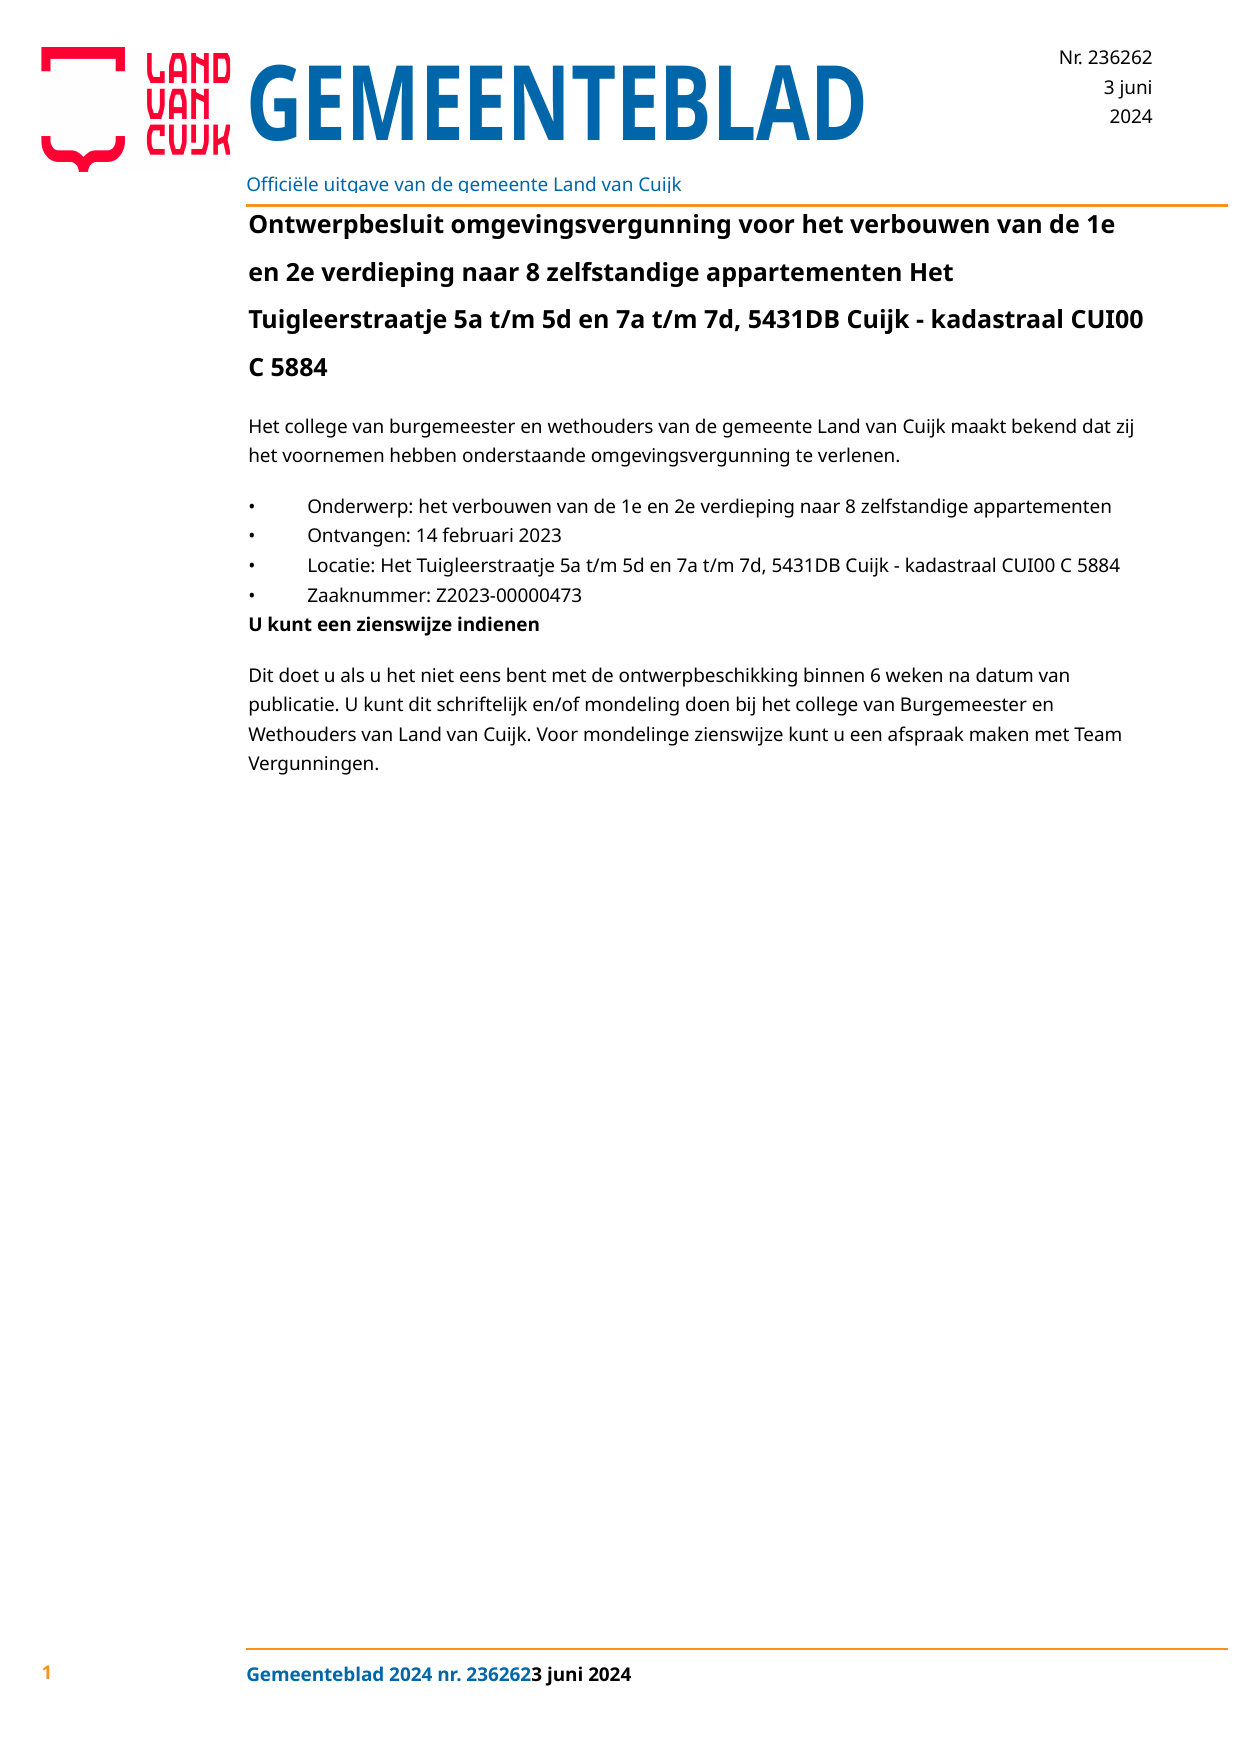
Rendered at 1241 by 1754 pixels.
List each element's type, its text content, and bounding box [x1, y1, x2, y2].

text Dit doet u als u het niet eens bent met de ontwerpbeschikking binnen 6 weken na datum van publicatie. U kunt dit schriftelijk en/of mondeling doen bij het college van Burgemeester en Wethouders van Land van Cuijk. Voor mondelinge zienswijze kunt u een afspraak maken met Team Vergunningen. [248, 662, 1152, 776]
text U kunt een zienswijze indienen [248, 611, 1152, 637]
list Ontvangen: 14 februari 2023 [248, 523, 1152, 548]
picture [41, 47, 231, 172]
list Locatie: Het Tuigleerstraatje 5a t/m 5d en 7a t/m 7d, 5431DB Cuijk - kadastraal CUI00 C 5884 [248, 552, 1152, 578]
text Het college van burgemeester en wethouders van de gemeente Land van Cuijk maakt bekend dat zij het voornemen hebben onderstaande omgevingsvergunning te verlenen. [248, 413, 1152, 468]
text Ontwerpbesluit omgevingsvergunning voor het verbouwen van de 1e en 2e verdieping naar 8 zelfstandige appartementen Het Tuigleerstraatje 5a t/m 5d en 7a t/m 7d, 5431DB Cuijk - kadastraal CUI00 C 5884 [248, 207, 1152, 384]
list Onderwerp: het verbouwen van de 1e en 2e verdieping naar 8 zelfstandige appartementen [248, 493, 1152, 519]
list Zaaknummer: Z2023-00000473 [248, 582, 1152, 608]
